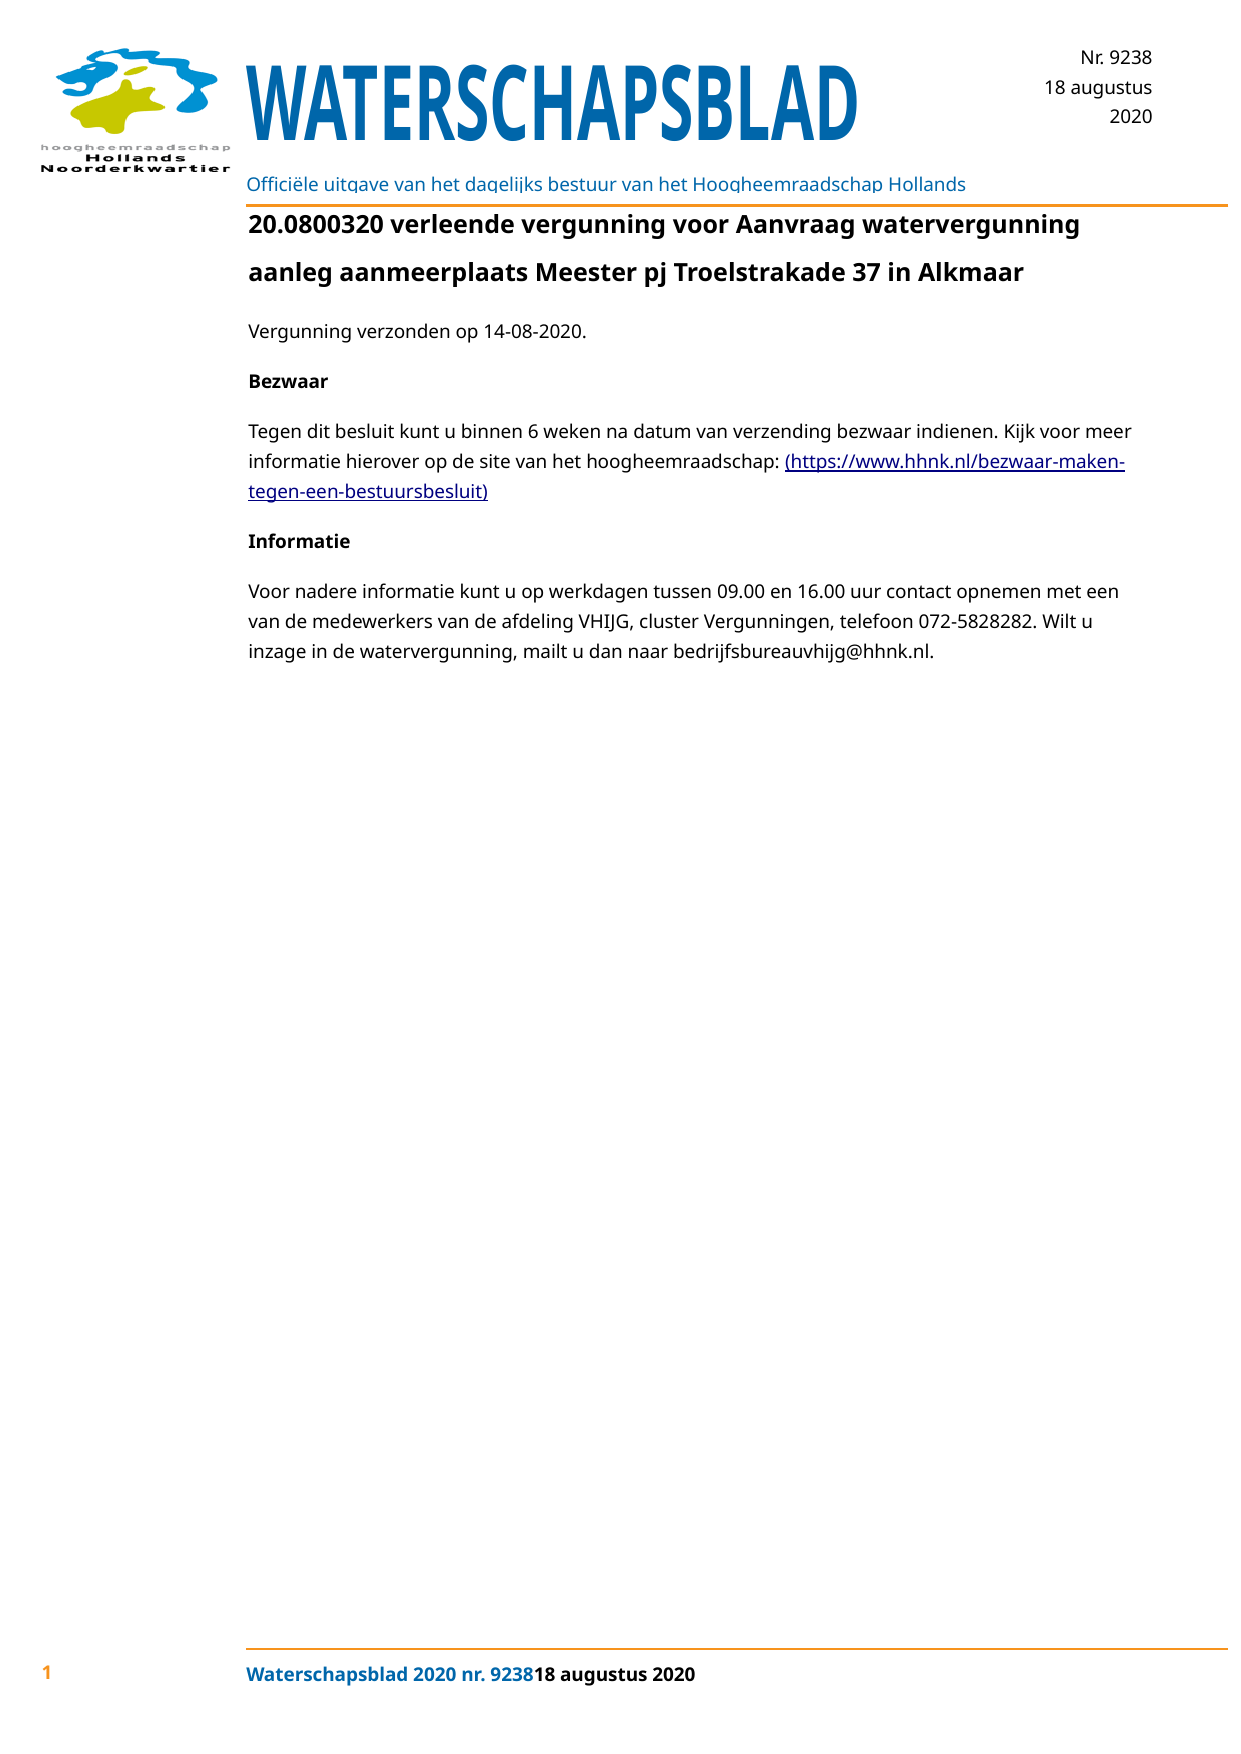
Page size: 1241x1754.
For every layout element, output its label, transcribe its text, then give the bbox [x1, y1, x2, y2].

text Vergunning verzonden op 14-08-2020. [248, 318, 1152, 344]
text Voor nadere informatie kunt u op werkdagen tussen 09.00 en 16.00 uur contact opnemen met een van de medewerkers van de afdeling VHIJG, cluster Vergunningen, telefoon 072-5828282. Wilt u inzage in de watervergunning, mailt u dan naar bedrijfsbureauvhijg@hhnk.nl. [248, 579, 1152, 664]
text 20.0800320 verleende vergunning voor Aanvraag watervergunning aanleg aanmeerplaats Meester pj Troelstrakade 37 in Alkmaar [248, 207, 1152, 288]
text Informatie [248, 528, 1152, 554]
text Bezwaar [248, 368, 1152, 394]
picture [41, 47, 231, 172]
text Tegen dit besluit kunt u binnen 6 weken na datum van verzending bezwaar indienen. Kijk voor meer informatie hierover op de site van het hoogheemraadschap: (https://www.hhnk.nl/bezwaar-maken-tegen-een-bestuursbesluit) [248, 419, 1152, 504]
